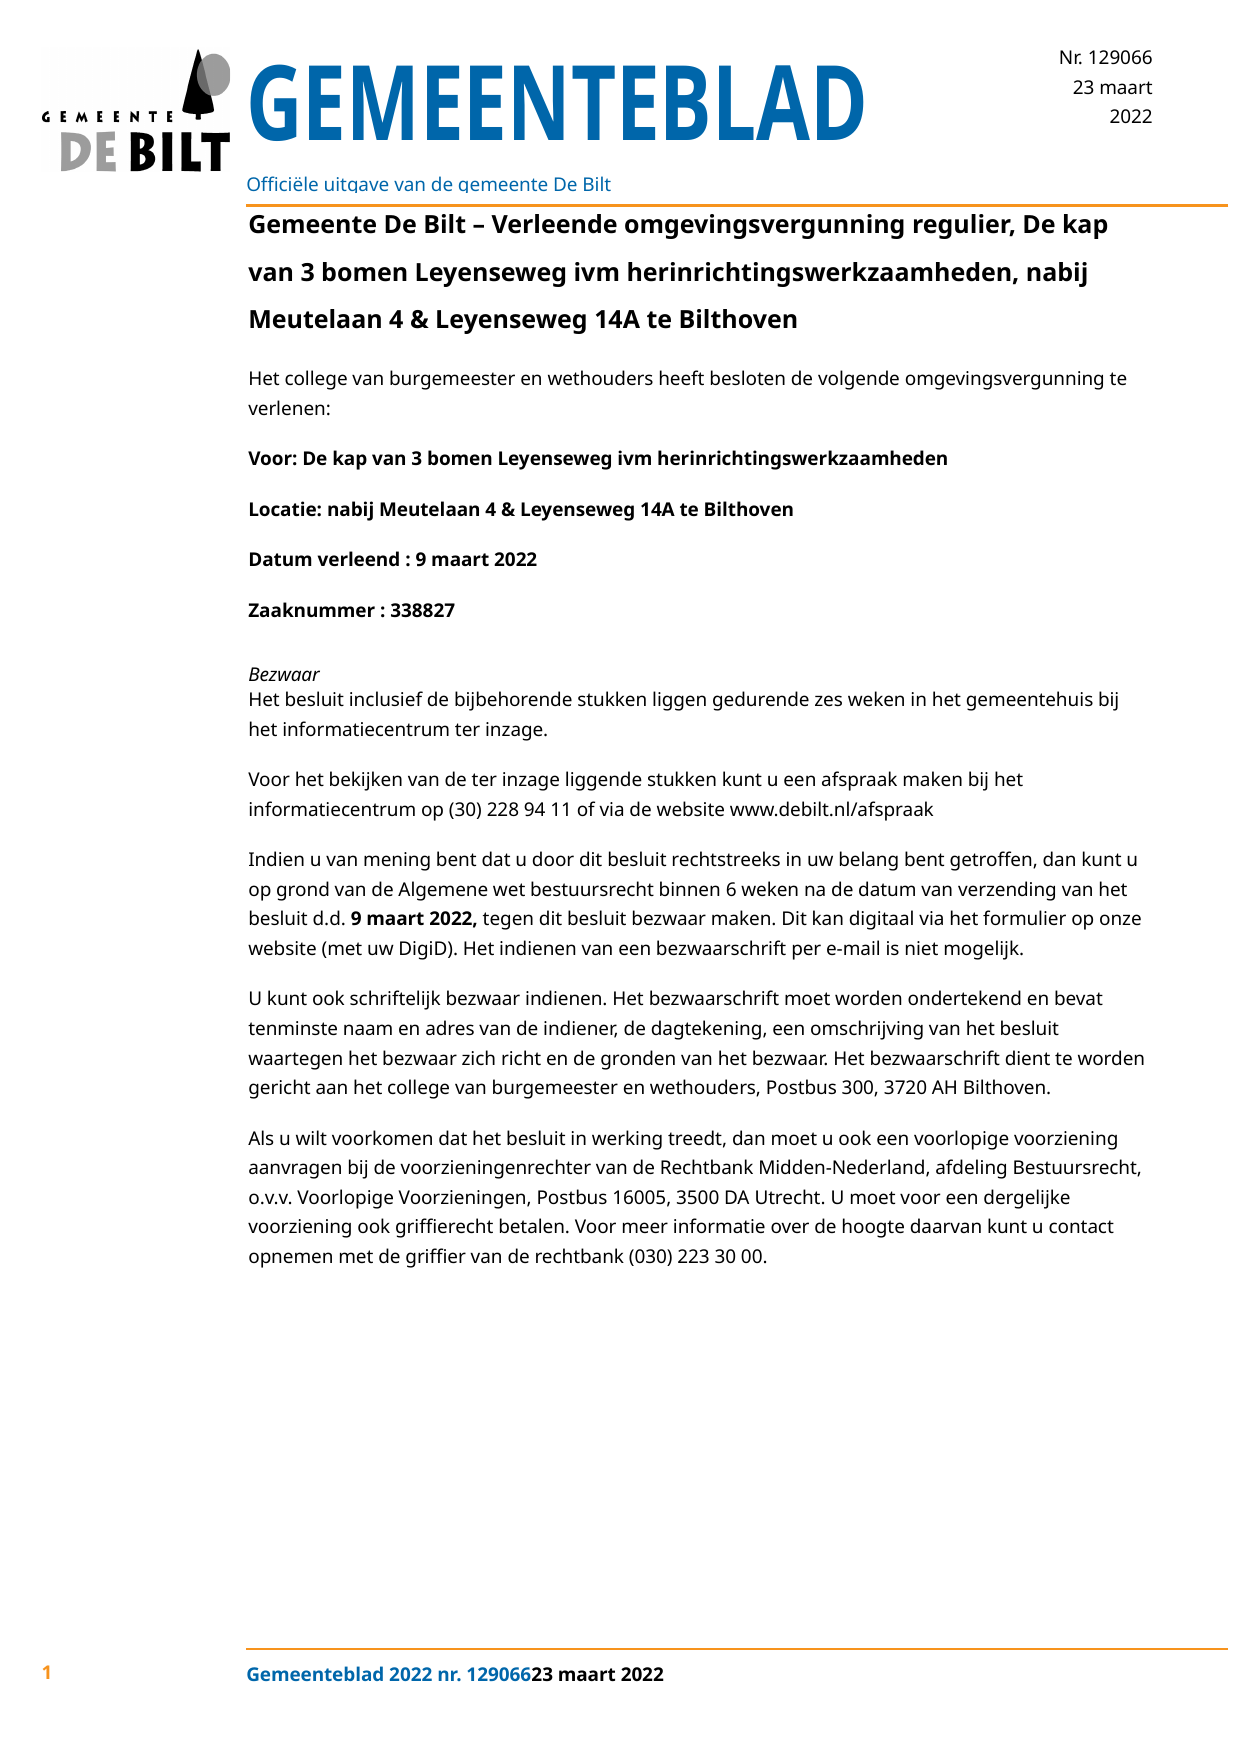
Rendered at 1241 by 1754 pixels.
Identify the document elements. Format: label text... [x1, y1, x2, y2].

text Als u wilt voorkomen dat het besluit in werking treedt, dan moet u ook een voorlopige voorziening aanvragen bij de voorzieningenrechter van de Rechtbank Midden-Nederland, afdeling Bestuursrecht, o.v.v. Voorlopige Voorzieningen, Postbus 16005, 3500 DA Utrecht. U moet voor een dergelijke voorziening ook griffierecht betalen. Voor meer informatie over de hoogte daarvan kunt u contact opnemen met de griffier van de rechtbank (030) 223 30 00. [248, 1125, 1152, 1269]
text Zaaknummer : 338827 [248, 597, 1152, 622]
text Voor: De kap van 3 bomen Leyenseweg ivm herinrichtingswerkzaamheden [248, 446, 1152, 471]
text Bezwaar [248, 661, 1152, 686]
text U kunt ook schriftelijk bezwaar indienen. Het bezwaarschrift moet worden ondertekend en bevat tenminste naam en adres van de indiener, de dagtekening, een omschrijving van het besluit waartegen het bezwaar zich richt en de gronden van het bezwaar. Het bezwaarschrift dient te worden gericht aan het college van burgemeester en wethouders, Postbus 300, 3720 AH Bilthoven. [248, 986, 1152, 1100]
text Gemeente De Bilt – Verleende omgevingsvergunning regulier, De kap van 3 bomen Leyenseweg ivm herinrichtingswerkzaamheden, nabij Meutelaan 4 & Leyenseweg 14A te Bilthoven [248, 207, 1152, 336]
picture [41, 47, 231, 172]
text Datum verleend : 9 maart 2022 [248, 546, 1152, 572]
text Het college van burgemeester en wethouders heeft besloten de volgende omgevingsvergunning te verlenen: [248, 366, 1152, 421]
text Indien u van mening bent dat u door dit besluit rechtstreeks in uw belang bent getroffen, dan kunt u op grond van de Algemene wet bestuursrecht binnen 6 weken na de datum van verzending van het besluit d.d. 9 maart 2022, tegen dit besluit bezwaar maken. Dit kan digitaal via het formulier op onze website (met uw DigiD). Het indienen van een bezwaarschrift per e-mail is niet mogelijk. [248, 846, 1152, 961]
text Voor het bekijken van de ter inzage liggende stukken kunt u een afspraak maken bij het informatiecentrum op (30) 228 94 11 of via de website www.debilt.nl/afspraak [248, 766, 1152, 822]
text Het besluit inclusief de bijbehorende stukken liggen gedurende zes weken in het gemeentehuis bij het informatiecentrum ter inzage. [248, 686, 1152, 742]
text Locatie: nabij Meutelaan 4 & Leyenseweg 14A te Bilthoven [248, 496, 1152, 522]
